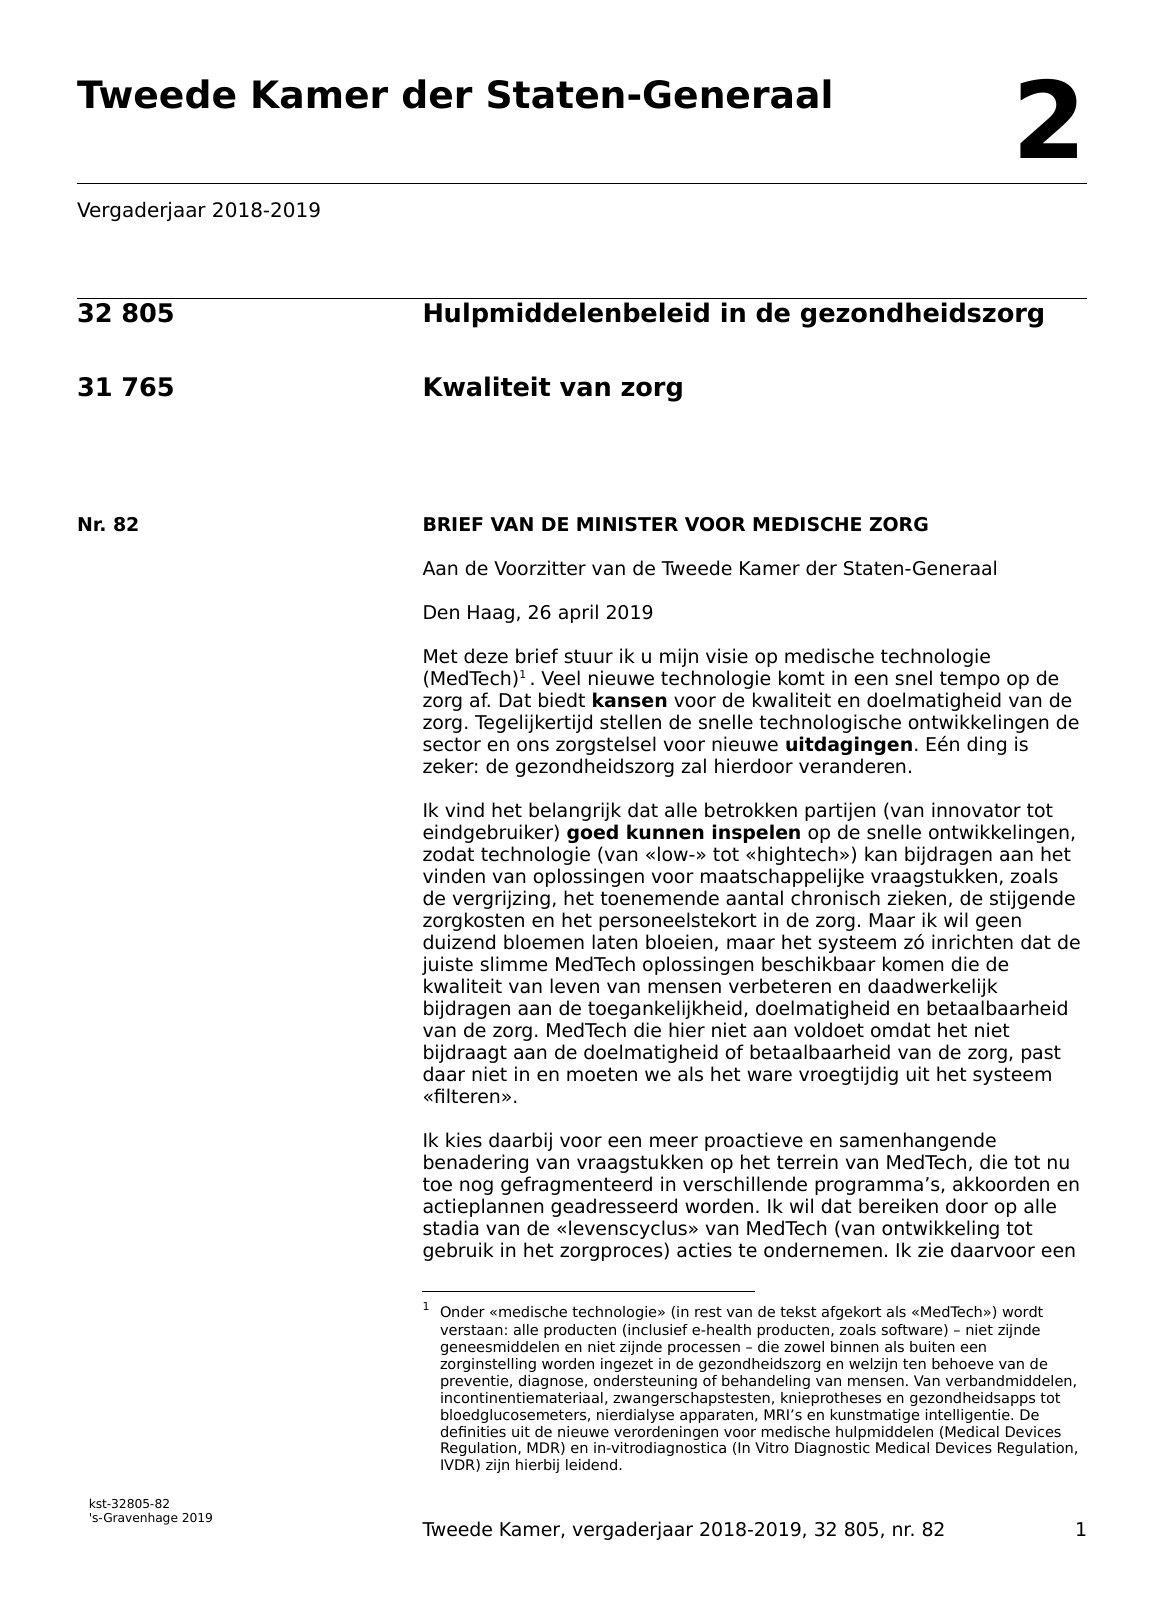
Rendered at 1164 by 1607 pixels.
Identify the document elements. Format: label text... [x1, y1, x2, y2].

table_cell Vergaderjaar 2018-2019 [77, 184, 1087, 298]
text Ik kies daarbij voor een meer proactieve en samenhangende benadering van vraagstukken op het terrein van MedTech, die tot nu toe nog gefragmenteerd in verschillende programma’s, akkoorden en actieplannen geadresseerd worden. Ik wil dat bereiken door op alle stadia van de «levenscyclus» van MedTech (van ontwikkeling tot gebruik in het zorgproces) acties te ondernemen. Ik zie daarvoor een [422, 1130, 1087, 1262]
table_header 2 [886, 59, 1087, 183]
text Ik vind het belangrijk dat alle betrokken partijen (van innovator tot eindgebruiker) goed kunnen inspelen op de snelle ontwikkelingen, zodat technologie (van «low-» tot «hightech») kan bijdragen aan het vinden van oplossingen voor maatschappelijke vraagstukken, zoals de vergrijzing, het toenemende aantal chronisch zieken, de stijgende zorgkosten en het personeelstekort in de zorg. Maar ik wil geen duizend bloemen laten bloeien, maar het systeem zó inrichten dat de juiste slimme MedTech oplossingen beschikbaar komen die de kwaliteit van leven van mensen verbeteren en daadwerkelijk bijdragen aan de toegankelijkheid, doelmatigheid en betaalbaarheid van de zorg. MedTech die hier niet aan voldoet omdat het niet bijdraagt aan de doelmatigheid of betaalbaarheid van de zorg, past daar niet in en moeten we als het ware vroegtijdig uit het systeem «filteren». [422, 800, 1087, 1108]
text Aan de Voorzitter van de Tweede Kamer der Staten-Generaal [422, 558, 1087, 580]
subtitle 32 805 Hulpmiddelenbeleid in de gezondheidszorg [77, 299, 1087, 329]
text Onder «medische technologie» (in rest van de tekst afgekort als «MedTech») wordt verstaan: alle producten (inclusief e-health producten, zoals software) – niet zijnde geneesmiddelen en niet zijnde processen – die zowel binnen als buiten een zorginstelling worden ingezet in de gezondheidszorg en welzijn ten behoeve van de preventie, diagnose, ondersteuning of behandeling van mensen. Van verbandmiddelen, incontinentiemateriaal, zwangerschapstesten, knieprotheses en gezondheidsapps tot bloedglucosemeters, nierdialyse apparaten, MRI’s en kunstmatige intelligentie. De definities uit de nieuwe verordeningen voor medische hulpmiddelen (Medical Devices Regulation, MDR) en in-vitrodiagnostica (In Vitro Diagnostic Medical Devices Regulation, IVDR) zijn hierbij leidend. [422, 1300, 1087, 1474]
subtitle 31 765 Kwaliteit van zorg [77, 373, 1087, 403]
text Met deze brief stuur ik u mijn visie op medische technologie (MedTech). Veel nieuwe technologie komt in een snel tempo op de zorg af. Dat biedt kansen voor de kwaliteit en doelmatigheid van de zorg. Tegelijkertijd stellen de snelle technologische ontwikkelingen de sector en ons zorgstelsel voor nieuwe uitdagingen. Eén ding is zeker: de gezondheidszorg zal hierdoor veranderen. [422, 646, 1087, 778]
text 's-Gravenhage 2019 [88, 1511, 323, 1525]
text Den Haag, 26 april 2019 [422, 602, 1087, 624]
subtitle Nr. 82 BRIEF VAN DE MINISTER VOOR MEDISCHE ZORG [77, 514, 1087, 536]
text kst-32805-82 [88, 1497, 323, 1511]
table_header Tweede Kamer der Staten-Generaal [77, 59, 886, 183]
